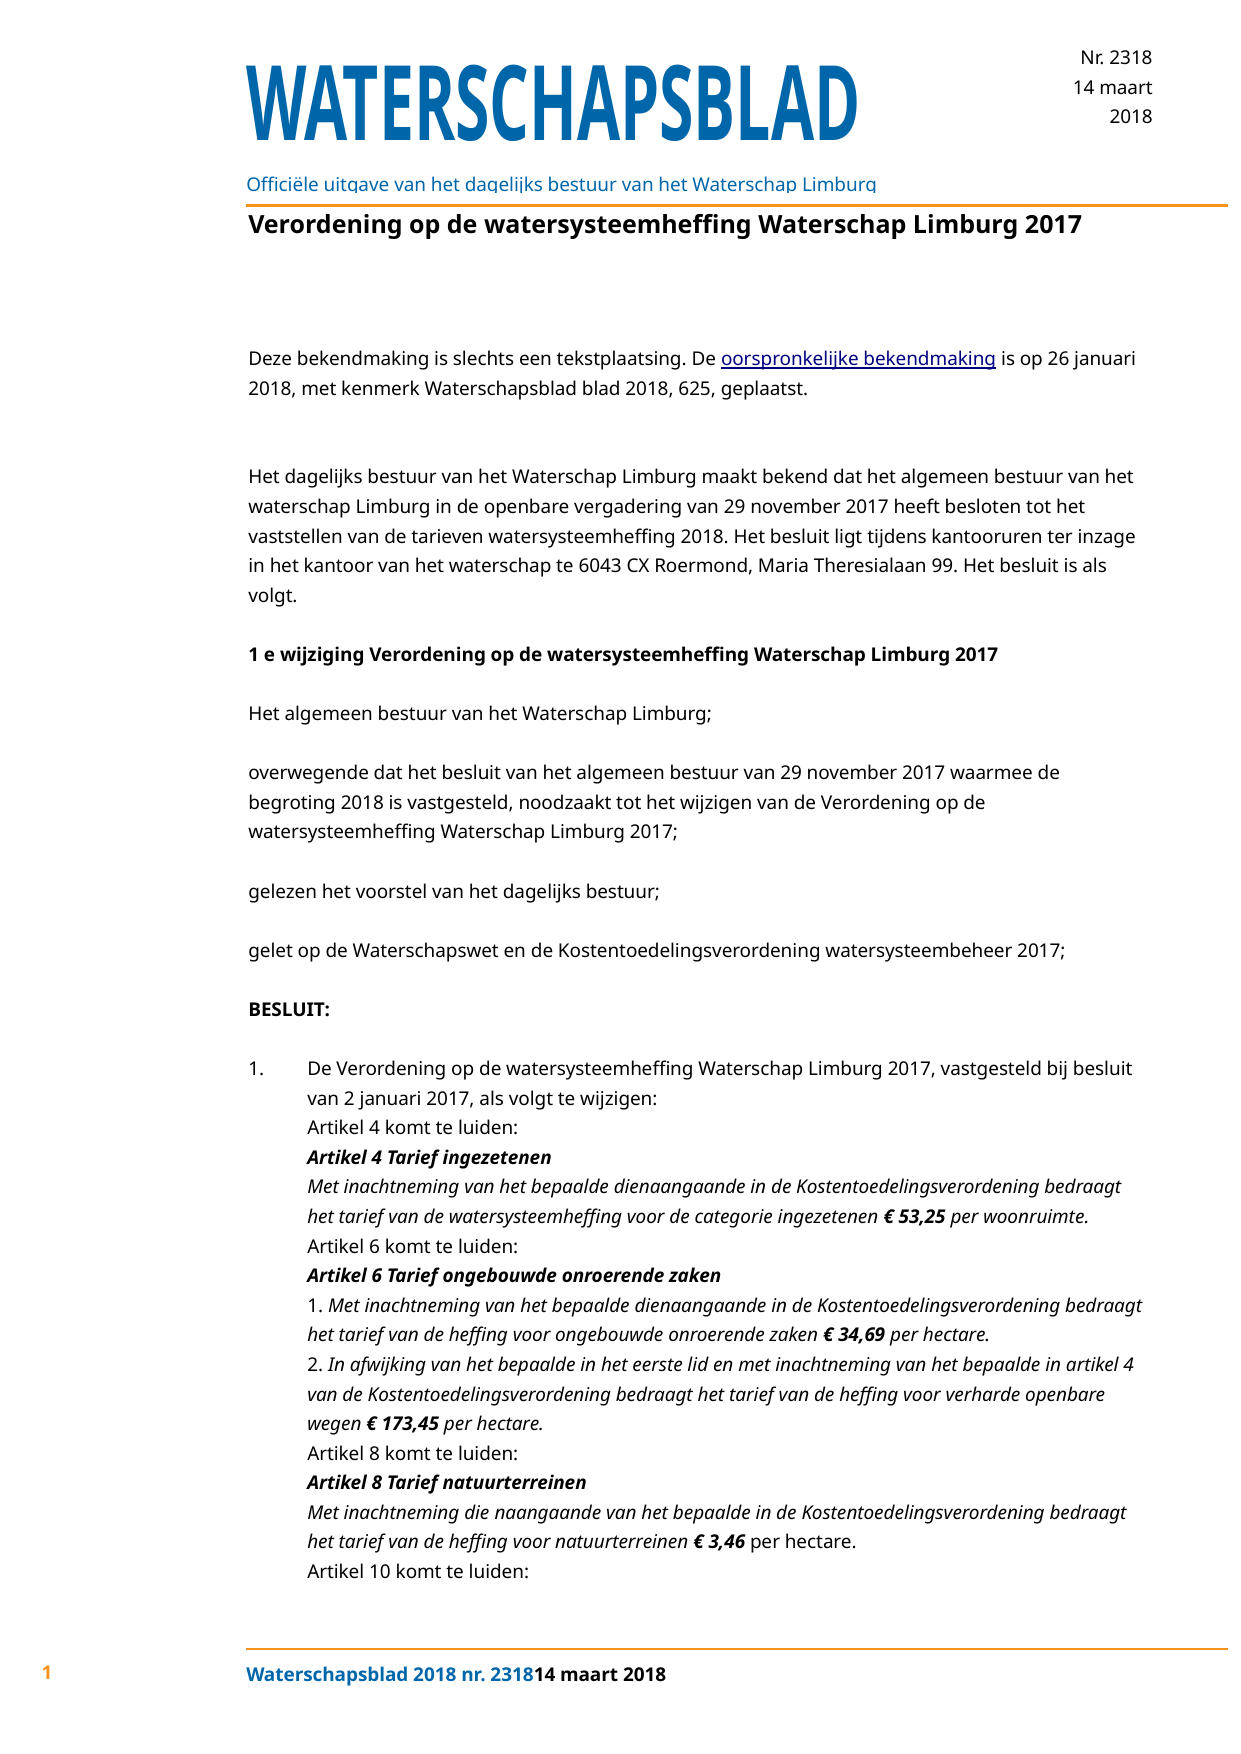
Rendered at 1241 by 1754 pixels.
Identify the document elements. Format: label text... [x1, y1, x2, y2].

list 1. Met inachtneming van het bepaalde dienaangaande in de Kostentoedelingsverordening bedraagt het tarief van de heffing voor ongebouwde onroerende zaken € 34,69 per hectare. [248, 1292, 1152, 1347]
picture [41, 47, 231, 172]
text 1 e wijziging Verordening op de watersysteemheffing Waterschap Limburg 2017 [248, 641, 1152, 667]
text BESLUIT: [248, 996, 1152, 1022]
list Artikel 6 komt te luiden: [248, 1233, 1152, 1258]
text Het dagelijks bestuur van het Waterschap Limburg maakt bekend dat het algemeen bestuur van het waterschap Limburg in de openbare vergadering van 29 november 2017 heeft besloten tot het vaststellen van de tarieven watersysteemheffing 2018. Het besluit ligt tijdens kantooruren ter inzage in het kantoor van het waterschap te 6043 CX Roermond, Maria Theresialaan 99. Het besluit is als volgt. [248, 464, 1152, 608]
list Artikel 10 komt te luiden: [248, 1558, 1152, 1584]
list Artikel 4 Tarief ingezetenen [248, 1144, 1152, 1170]
list Met inachtneming van het bepaalde dienaangaande in de Kostentoedelingsverordening bedraagt het tarief van de watersysteemheffing voor de categorie ingezetenen € 53,25 per woonruimte. [248, 1174, 1152, 1229]
text Verordening op de watersysteemheffing Waterschap Limburg 2017 [248, 207, 1152, 241]
list Artikel 4 komt te luiden: [248, 1114, 1152, 1140]
list Artikel 8 Tarief natuurterreinen [248, 1469, 1152, 1495]
list Met inachtneming die naangaande van het bepaalde in de Kostentoedelingsverordening bedraagt het tarief van de heffing voor natuurterreinen € 3,46 per hectare. [248, 1499, 1152, 1554]
text gelet op de Waterschapswet en de Kostentoedelingsverordening watersysteembeheer 2017; [248, 937, 1152, 963]
text Deze bekendmaking is slechts een tekstplaatsing. De oorspronkelijke bekendmaking is op 26 januari 2018, met kenmerk Waterschapsblad blad 2018, 625, geplaatst. [248, 345, 1152, 401]
list De Verordening op de watersysteemheffing Waterschap Limburg 2017, vastgesteld bij besluit van 2 januari 2017, als volgt te wijzigen: [248, 1055, 1152, 1111]
list Artikel 6 Tarief ongebouwde onroerende zaken [248, 1262, 1152, 1288]
text Het algemeen bestuur van het Waterschap Limburg; [248, 700, 1152, 726]
list 2. In afwijking van het bepaalde in het eerste lid en met inachtneming van het bepaalde in artikel 4 van de Kostentoedelingsverordening bedraagt het tarief van de heffing voor verharde openbare wegen € 173,45 per hectare. [248, 1351, 1152, 1436]
text gelezen het voorstel van het dagelijks bestuur; [248, 878, 1152, 903]
text overwegende dat het besluit van het algemeen bestuur van 29 november 2017 waarmee de begroting 2018 is vastgesteld, noodzaakt tot het wijzigen van de Verordening op de watersysteemheffing Waterschap Limburg 2017; [248, 759, 1152, 844]
list Artikel 8 komt te luiden: [248, 1440, 1152, 1466]
